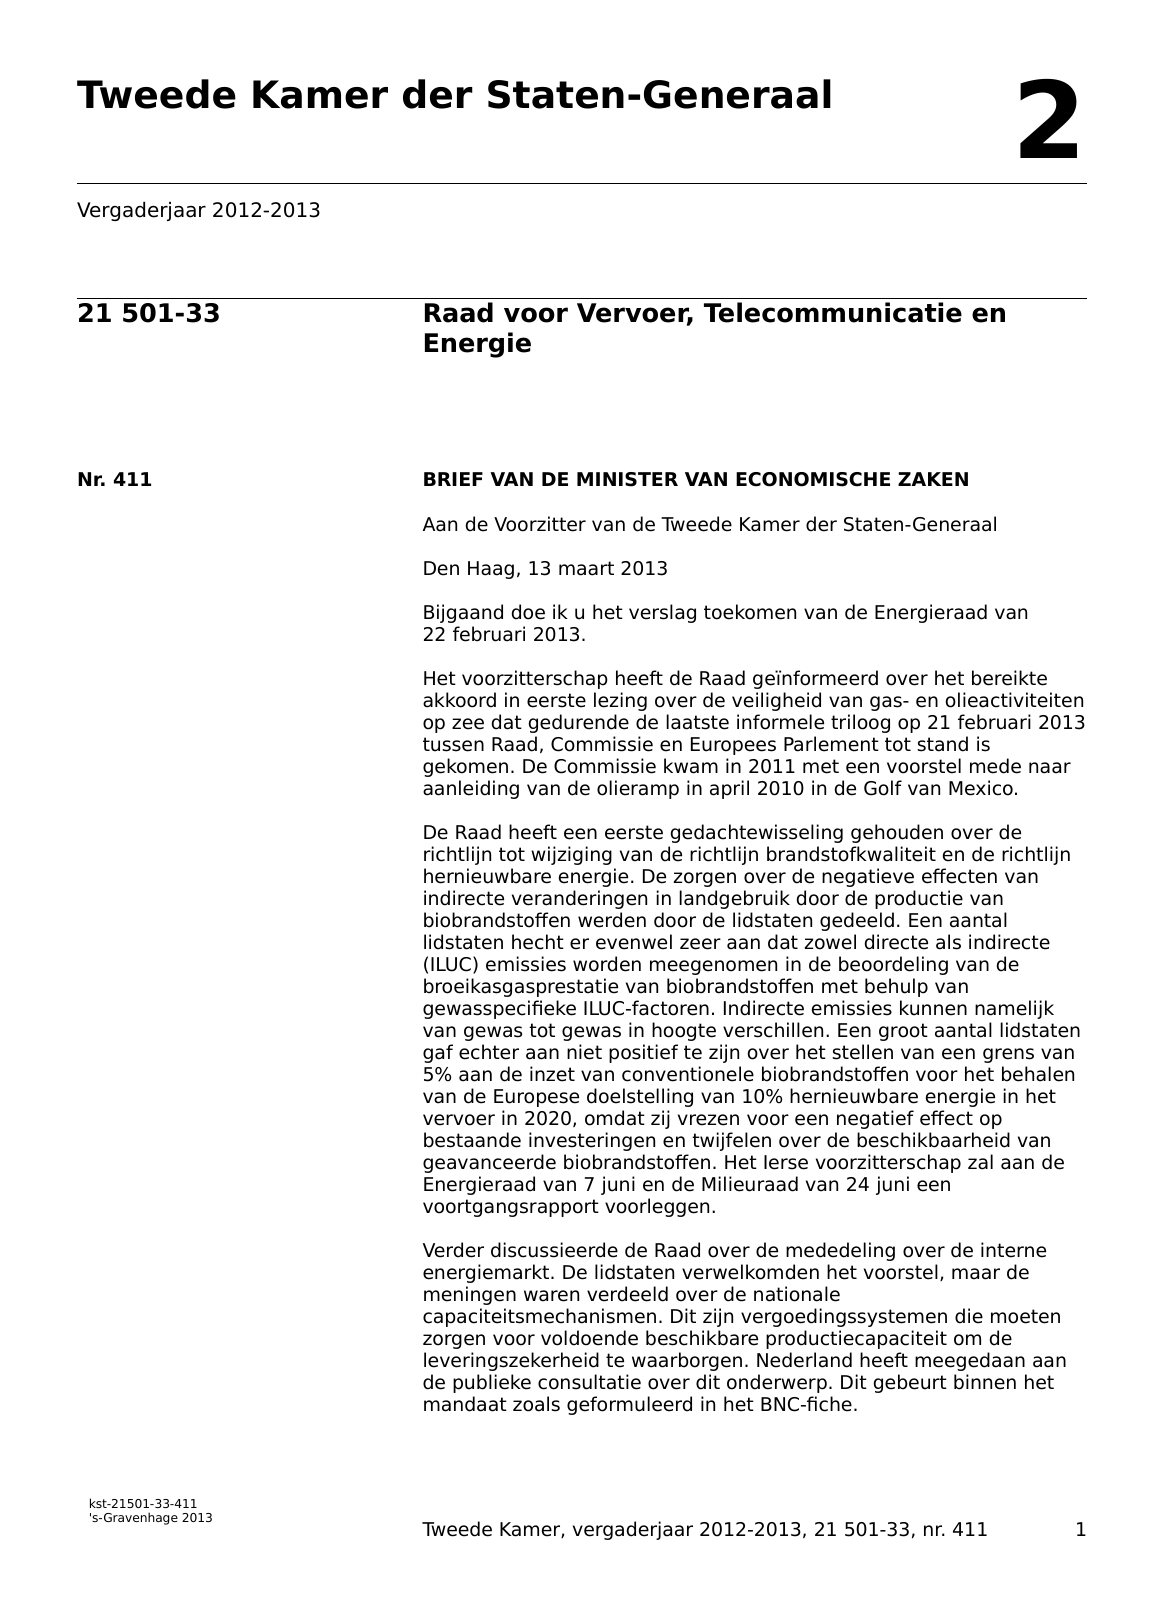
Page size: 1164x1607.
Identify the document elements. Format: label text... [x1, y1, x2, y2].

text Verder discussieerde de Raad over de mededeling over de interne energiemarkt. De lidstaten verwelkomden het voorstel, maar de meningen waren verdeeld over de nationale capaciteitsmechanismen. Dit zijn vergoedingssystemen die moeten zorgen voor voldoende beschikbare productiecapaciteit om de leveringszekerheid te waarborgen. Nederland heeft meegedaan aan de publieke consultatie over dit onderwerp. Dit gebeurt binnen het mandaat zoals geformuleerd in het BNC-fiche. [422, 1240, 1087, 1416]
text kst-21501-33-411 [88, 1497, 323, 1511]
subtitle 21 501-33 Raad voor Vervoer, Telecommunicatie en Energie [77, 299, 1087, 358]
table_cell Vergaderjaar 2012-2013 [77, 184, 1087, 298]
text 's-Gravenhage 2013 [88, 1511, 323, 1525]
text Den Haag, 13 maart 2013 [422, 558, 1087, 580]
table_header Tweede Kamer der Staten-Generaal [77, 59, 886, 183]
text Aan de Voorzitter van de Tweede Kamer der Staten-Generaal [422, 513, 1087, 536]
text Bijgaand doe ik u het verslag toekomen van de Energieraad van 22 februari 2013. [422, 602, 1087, 646]
text Het voorzitterschap heeft de Raad geïnformeerd over het bereikte akkoord in eerste lezing over de veiligheid van gas- en olieactiviteiten op zee dat gedurende de laatste informele triloog op 21 februari 2013 tussen Raad, Commissie en Europees Parlement tot stand is gekomen. De Commissie kwam in 2011 met een voorstel mede naar aanleiding van de olieramp in april 2010 in de Golf van Mexico. [422, 668, 1087, 800]
subtitle Nr. 411 BRIEF VAN DE MINISTER VAN ECONOMISCHE ZAKEN [77, 469, 1087, 491]
table_header 2 [886, 59, 1087, 183]
text De Raad heeft een eerste gedachtewisseling gehouden over de richtlijn tot wijziging van de richtlijn brandstofkwaliteit en de richtlijn hernieuwbare energie. De zorgen over de negatieve effecten van indirecte veranderingen in landgebruik door de productie van biobrandstoffen werden door de lidstaten gedeeld. Een aantal lidstaten hecht er evenwel zeer aan dat zowel directe als indirecte (ILUC) emissies worden meegenomen in de beoordeling van de broeikasgasprestatie van biobrandstoffen met behulp van gewasspecifieke ILUC-factoren. Indirecte emissies kunnen namelijk van gewas tot gewas in hoogte verschillen. Een groot aantal lidstaten gaf echter aan niet positief te zijn over het stellen van een grens van 5% aan de inzet van conventionele biobrandstoffen voor het behalen van de Europese doelstelling van 10% hernieuwbare energie in het vervoer in 2020, omdat zij vrezen voor een negatief effect op bestaande investeringen en twijfelen over de beschikbaarheid van geavanceerde biobrandstoffen. Het Ierse voorzitterschap zal aan de Energieraad van 7 juni en de Milieuraad van 24 juni een voortgangsrapport voorleggen. [422, 822, 1087, 1218]
